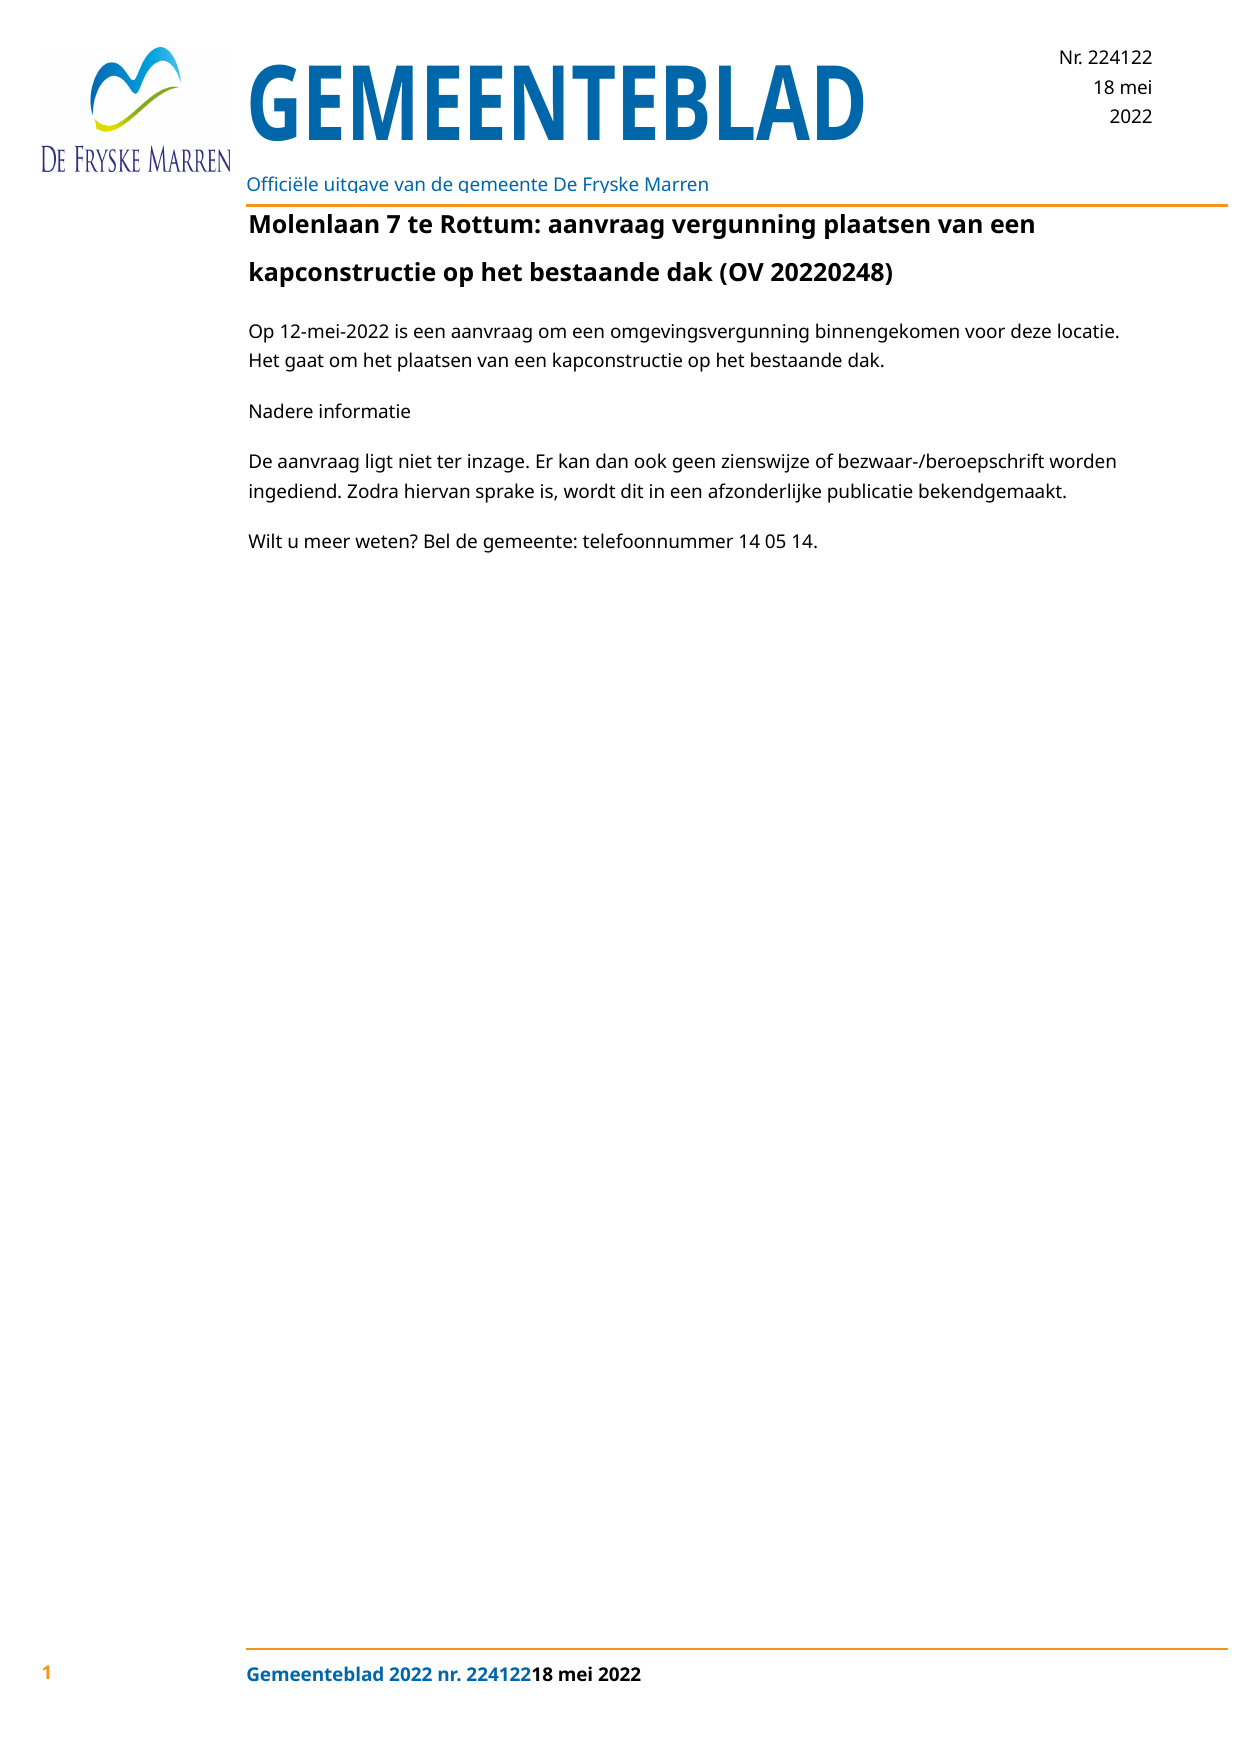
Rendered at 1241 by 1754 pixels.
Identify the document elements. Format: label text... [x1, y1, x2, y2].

picture [41, 47, 231, 172]
text Nadere informatie [248, 398, 1152, 424]
text De aanvraag ligt niet ter inzage. Er kan dan ook geen zienswijze of bezwaar-/beroepschrift worden ingediend. Zodra hiervan sprake is, wordt dit in een afzonderlijke publicatie bekendgemaakt. [248, 448, 1152, 504]
text Op 12-mei-2022 is een aanvraag om een omgevingsvergunning binnengekomen voor deze locatie. Het gaat om het plaatsen van een kapconstructie op het bestaande dak. [248, 318, 1152, 373]
text Molenlaan 7 te Rottum: aanvraag vergunning plaatsen van een kapconstructie op het bestaande dak (OV 20220248) [248, 207, 1152, 288]
text Wilt u meer weten? Bel de gemeente: telefoonnummer 14 05 14. [248, 528, 1152, 554]
